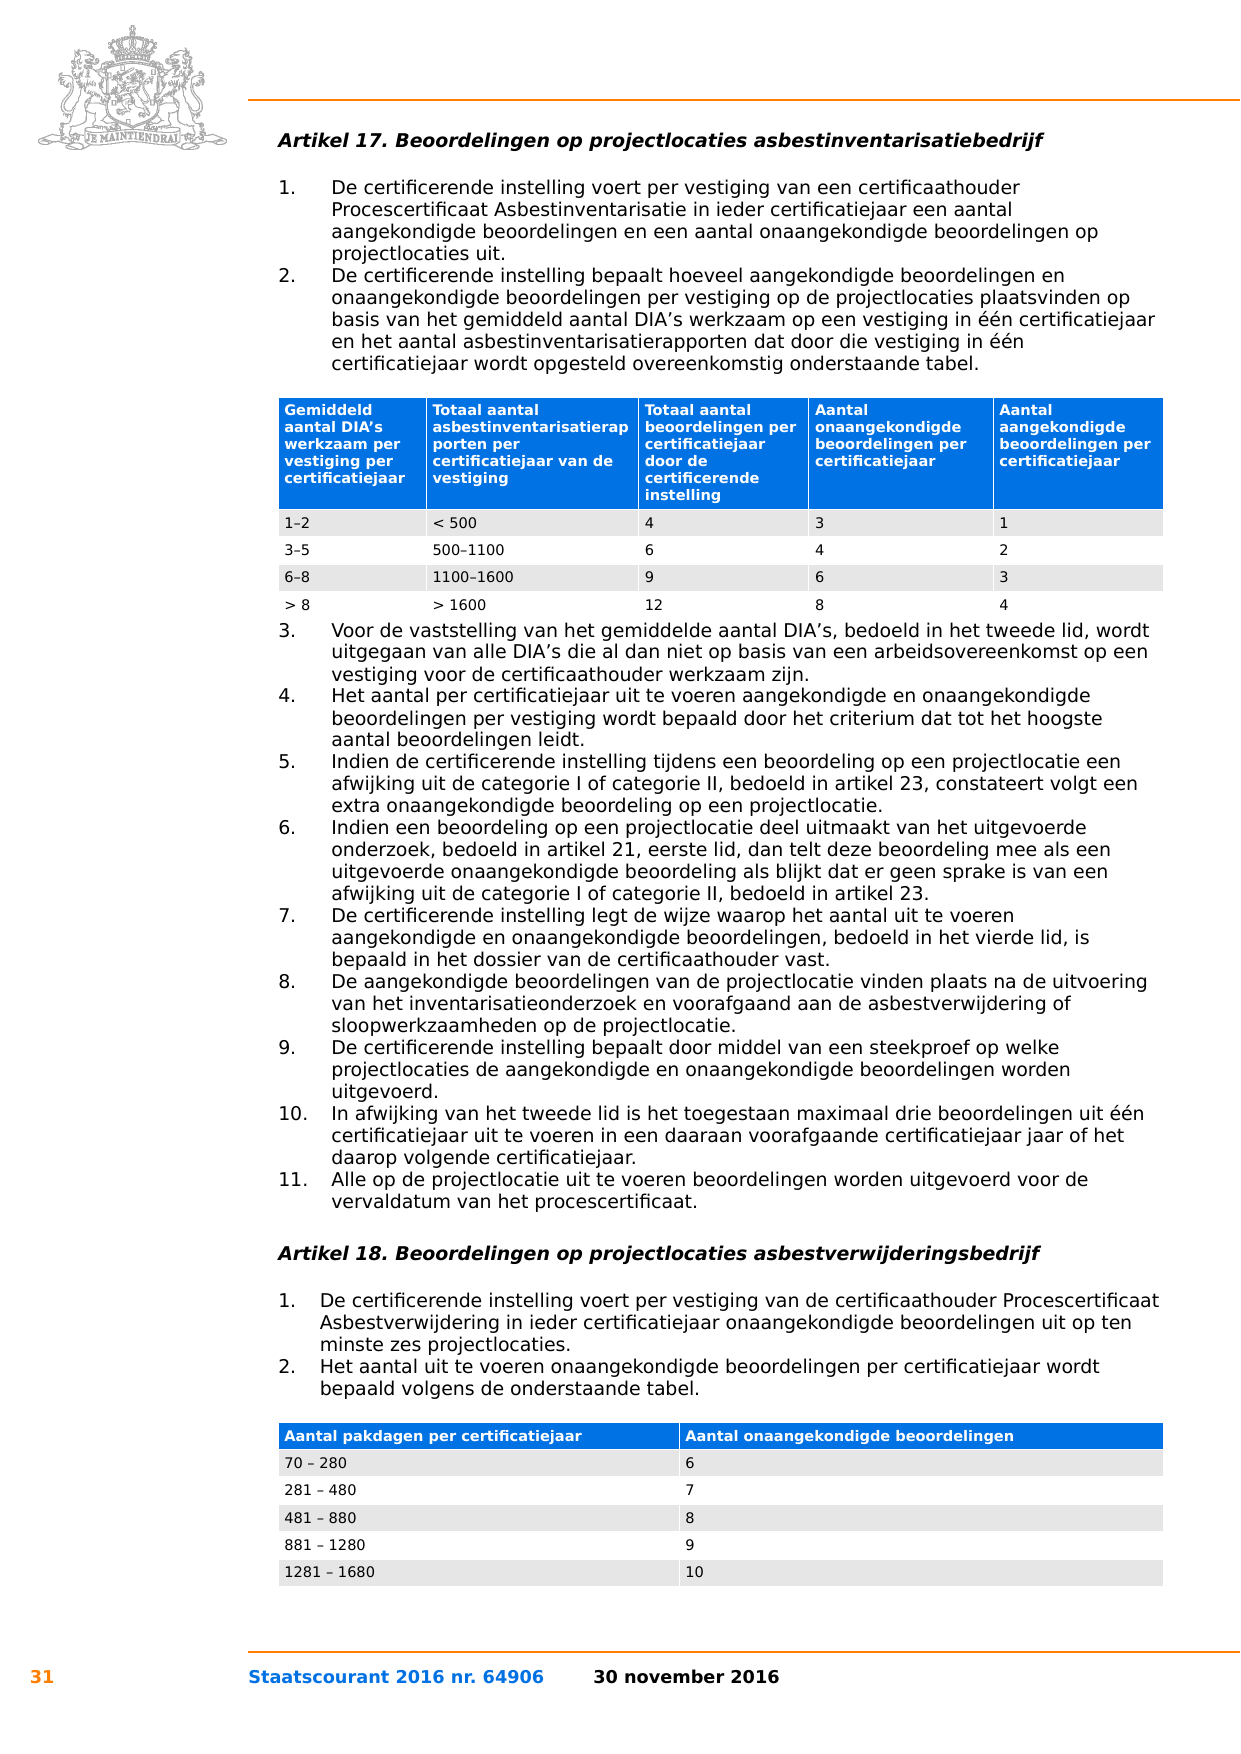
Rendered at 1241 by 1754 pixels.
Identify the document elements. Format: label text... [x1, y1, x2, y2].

table_cell 3–5 [279, 537, 426, 564]
table_cell 1–2 [279, 510, 426, 536]
table_header Gemiddeld aantal DIA’s werkzaam per vestiging per certificatiejaar [279, 398, 426, 509]
subtitle Artikel 18. Beoordelingen op projectlocaties asbestverwijderingsbedrijf [278, 1243, 1163, 1265]
text 3. Voor de vaststelling van het gemiddelde aantal DIA’s, bedoeld in het tweede lid, wordt uitgegaan van alle DIA’s die al dan niet op basis van een arbeidsovereenkomst op een vestiging voor de certificaathouder werkzaam zijn. [278, 620, 1163, 685]
table_cell 1281 – 1680 [279, 1560, 679, 1586]
text 6. Indien een beoordeling op een projectlocatie deel uitmaakt van het uitgevoerde onderzoek, bedoeld in artikel 21, eerste lid, dan telt deze beoordeling mee als een uitgevoerde onaangekondigde beoordeling als blijkt dat er geen sprake is van een afwijking uit de categorie I of categorie II, bedoeld in artikel 23. [278, 817, 1163, 905]
table_header Aantal aangekondigde beoordelingen per certificatiejaar [994, 398, 1163, 509]
table_header Totaal aantal asbestinventarisatierapporten per certificatiejaar van de vestiging [427, 398, 638, 509]
text 10. In afwijking van het tweede lid is het toegestaan maximaal drie beoordelingen uit één certificatiejaar uit te voeren in een daaraan voorafgaande certificatiejaar jaar of het daarop volgende certificatiejaar. [278, 1103, 1163, 1169]
text 1. De certificerende instelling voert per vestiging van de certificaathouder Procescertificaat Asbestverwijdering in ieder certificatiejaar onaangekondigde beoordelingen uit op ten minste zes projectlocaties. [278, 1290, 1163, 1356]
table_cell 881 – 1280 [279, 1532, 679, 1559]
table_cell 8 [809, 592, 993, 618]
table_cell 281 – 480 [279, 1478, 679, 1504]
text 2. Het aantal uit te voeren onaangekondigde beoordelingen per certificatiejaar wordt bepaald volgens de onderstaande tabel. [278, 1356, 1163, 1400]
picture [38, 25, 227, 150]
table_cell 6 [639, 537, 808, 564]
text 1. De certificerende instelling voert per vestiging van een certificaathouder Procescertificaat Asbestinventarisatie in ieder certificatiejaar een aantal aangekondigde beoordelingen en een aantal onaangekondigde beoordelingen op projectlocaties uit. [278, 177, 1163, 265]
text 4. Het aantal per certificatiejaar uit te voeren aangekondigde en onaangekondigde beoordelingen per vestiging wordt bepaald door het criterium dat tot het hoogste aantal beoordelingen leidt. [278, 685, 1163, 751]
table_header Totaal aantal beoordelingen per certificatiejaar door de certificerende instelling [639, 398, 808, 509]
subtitle Artikel 17. Beoordelingen op projectlocaties asbestinventarisatiebedrijf [278, 130, 1163, 152]
table_header Aantal pakdagen per certificatiejaar [279, 1423, 679, 1449]
table_cell 7 [680, 1478, 1163, 1504]
table_cell 8 [680, 1505, 1163, 1531]
table_cell 4 [639, 510, 808, 536]
table_cell 2 [994, 537, 1163, 564]
table_cell < 500 [427, 510, 638, 536]
table_cell 1 [994, 510, 1163, 536]
text 9. De certificerende instelling bepaalt door middel van een steekproef op welke projectlocaties de aangekondigde en onaangekondigde beoordelingen worden uitgevoerd. [278, 1037, 1163, 1103]
table_cell 6 [680, 1450, 1163, 1476]
table_cell 4 [809, 537, 993, 564]
table_cell > 1600 [427, 592, 638, 618]
table_cell > 8 [279, 592, 426, 618]
table_cell 6 [809, 565, 993, 591]
table_header Aantal onaangekondigde beoordelingen [680, 1423, 1163, 1449]
text 8. De aangekondigde beoordelingen van de projectlocatie vinden plaats na de uitvoering van het inventarisatieonderzoek en voorafgaand aan de asbestverwijdering of sloopwerkzaamheden op de projectlocatie. [278, 971, 1163, 1037]
text 2. De certificerende instelling bepaalt hoeveel aangekondigde beoordelingen en onaangekondigde beoordelingen per vestiging op de projectlocaties plaatsvinden op basis van het gemiddeld aantal DIA’s werkzaam op een vestiging in één certificatiejaar en het aantal asbestinventarisatierapporten dat door die vestiging in één certificatiejaar wordt opgesteld overeenkomstig onderstaande tabel. [278, 265, 1163, 375]
table_cell 12 [639, 592, 808, 618]
text 11. Alle op de projectlocatie uit te voeren beoordelingen worden uitgevoerd voor de vervaldatum van het procescertificaat. [278, 1169, 1163, 1213]
text 5. Indien de certificerende instelling tijdens een beoordeling op een projectlocatie een afwijking uit de categorie I of categorie II, bedoeld in artikel 23, constateert volgt een extra onaangekondigde beoordeling op een projectlocatie. [278, 751, 1163, 817]
table_cell 70 – 280 [279, 1450, 679, 1476]
table_cell 10 [680, 1560, 1163, 1586]
table_cell 3 [809, 510, 993, 536]
table_cell 1100–1600 [427, 565, 638, 591]
table_cell 481 – 880 [279, 1505, 679, 1531]
table_cell 9 [680, 1532, 1163, 1559]
table_cell 9 [639, 565, 808, 591]
table_cell 6–8 [279, 565, 426, 591]
table_cell 3 [994, 565, 1163, 591]
table_header Aantal onaangekondigde beoordelingen per certificatiejaar [809, 398, 993, 509]
table_cell 4 [994, 592, 1163, 618]
text 7. De certificerende instelling legt de wijze waarop het aantal uit te voeren aangekondigde en onaangekondigde beoordelingen, bedoeld in het vierde lid, is bepaald in het dossier van de certificaathouder vast. [278, 905, 1163, 971]
table_cell 500–1100 [427, 537, 638, 564]
